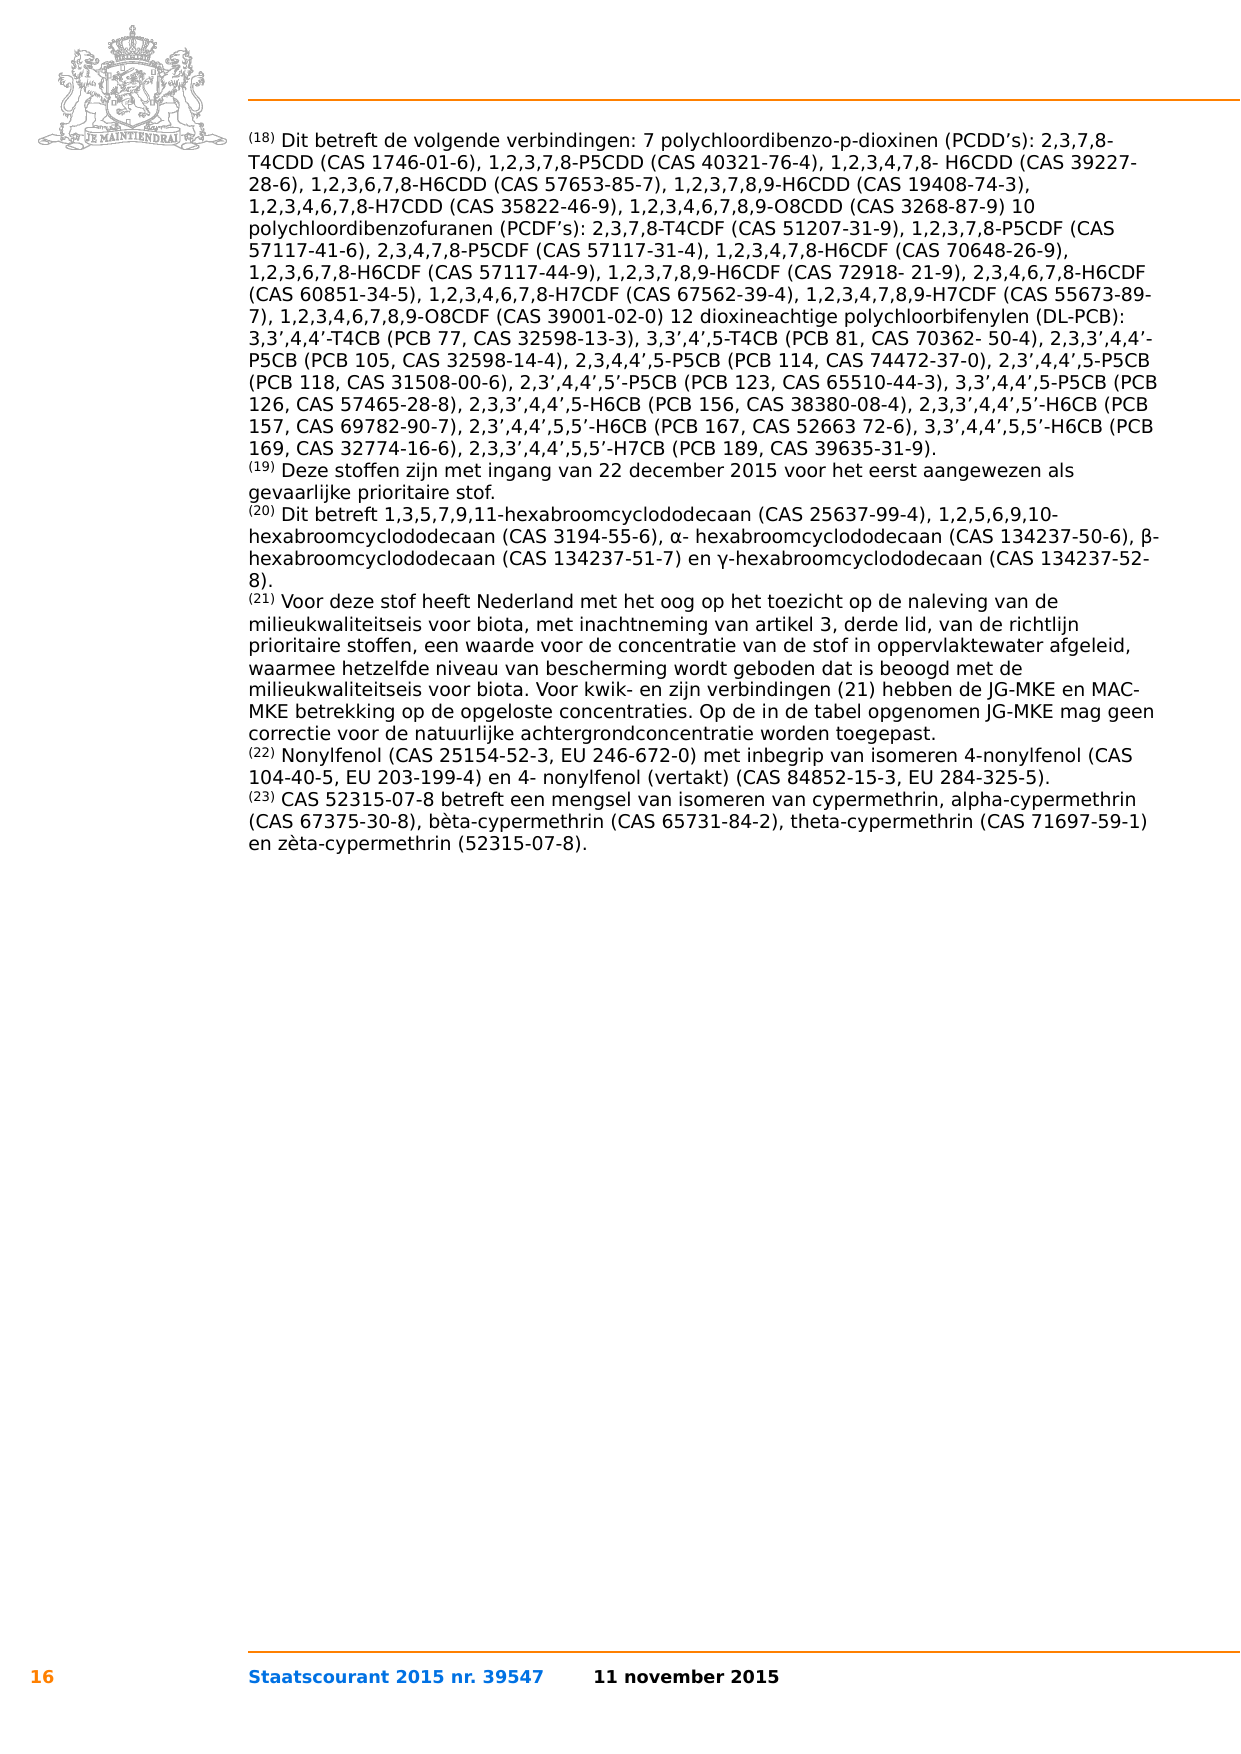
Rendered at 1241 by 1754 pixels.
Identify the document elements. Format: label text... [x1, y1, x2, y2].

text (18) Dit betreft de volgende verbindingen: 7 polychloordibenzo-p-dioxinen (PCDD’s): 2,3,7,8-T4CDD (CAS 1746-01-6), 1,2,3,7,8-P5CDD (CAS 40321-76-4), 1,2,3,4,7,8- H6CDD (CAS 39227-28-6), 1,2,3,6,7,8-H6CDD (CAS 57653-85-7), 1,2,3,7,8,9-H6CDD (CAS 19408-74-3), 1,2,3,4,6,7,8-H7CDD (CAS 35822-46-9), 1,2,3,4,6,7,8,9-O8CDD (CAS 3268-87-9) 10 polychloordibenzofuranen (PCDF’s): 2,3,7,8-T4CDF (CAS 51207-31-9), 1,2,3,7,8-P5CDF (CAS 57117-41-6), 2,3,4,7,8-P5CDF (CAS 57117-31-4), 1,2,3,4,7,8-H6CDF (CAS 70648-26-9), 1,2,3,6,7,8-H6CDF (CAS 57117-44-9), 1,2,3,7,8,9-H6CDF (CAS 72918- 21-9), 2,3,4,6,7,8-H6CDF (CAS 60851-34-5), 1,2,3,4,6,7,8-H7CDF (CAS 67562-39-4), 1,2,3,4,7,8,9-H7CDF (CAS 55673-89-7), 1,2,3,4,6,7,8,9-O8CDF (CAS 39001-02-0) 12 dioxineachtige polychloorbifenylen (DL-PCB): 3,3’,4,4’-T4CB (PCB 77, CAS 32598-13-3), 3,3’,4’,5-T4CB (PCB 81, CAS 70362- 50-4), 2,3,3’,4,4’-P5CB (PCB 105, CAS 32598-14-4), 2,3,4,4’,5-P5CB (PCB 114, CAS 74472-37-0), 2,3’,4,4’,5-P5CB (PCB 118, CAS 31508-00-6), 2,3’,4,4’,5’-P5CB (PCB 123, CAS 65510-44-3), 3,3’,4,4’,5-P5CB (PCB 126, CAS 57465-28-8), 2,3,3’,4,4’,5-H6CB (PCB 156, CAS 38380-08-4), 2,3,3’,4,4’,5’-H6CB (PCB 157, CAS 69782-90-7), 2,3’,4,4’,5,5’-H6CB (PCB 167, CAS 52663 72-6), 3,3’,4,4’,5,5’-H6CB (PCB 169, CAS 32774-16-6), 2,3,3’,4,4’,5,5’-H7CB (PCB 189, CAS 39635-31-9). [248, 130, 1163, 459]
text (20) Dit betreft 1,3,5,7,9,11-hexabroomcyclododecaan (CAS 25637-99-4), 1,2,5,6,9,10-hexabroomcyclododecaan (CAS 3194-55-6), α- hexabroomcyclododecaan (CAS 134237-50-6), β-hexabroomcyclododecaan (CAS 134237-51-7) en γ-hexabroomcyclododecaan (CAS 134237-52-8). [248, 503, 1163, 591]
picture [38, 25, 227, 150]
text (22) Nonylfenol (CAS 25154-52-3, EU 246-672-0) met inbegrip van isomeren 4-nonylfenol (CAS 104-40-5, EU 203-199-4) en 4- nonylfenol (vertakt) (CAS 84852-15-3, EU 284-325-5). [248, 745, 1163, 789]
text (19) Deze stoffen zijn met ingang van 22 december 2015 voor het eerst aangewezen als gevaarlijke prioritaire stof. [248, 459, 1163, 503]
text (21) Voor deze stof heeft Nederland met het oog op het toezicht op de naleving van de milieukwaliteitseis voor biota, met inachtneming van artikel 3, derde lid, van de richtlijn prioritaire stoffen, een waarde voor de concentratie van de stof in oppervlaktewater afgeleid, waarmee hetzelfde niveau van bescherming wordt geboden dat is beoogd met de milieukwaliteitseis voor biota. Voor kwik- en zijn verbindingen (21) hebben de JG-MKE en MAC-MKE betrekking op de opgeloste concentraties. Op de in de tabel opgenomen JG-MKE mag geen correctie voor de natuurlijke achtergrondconcentratie worden toegepast. [248, 591, 1163, 745]
text (23) CAS 52315-07-8 betreft een mengsel van isomeren van cypermethrin, alpha-cypermethrin (CAS 67375-30-8), bèta-cypermethrin (CAS 65731-84-2), theta-cypermethrin (CAS 71697-59-1) en zèta-cypermethrin (52315-07-8). [248, 789, 1163, 855]
